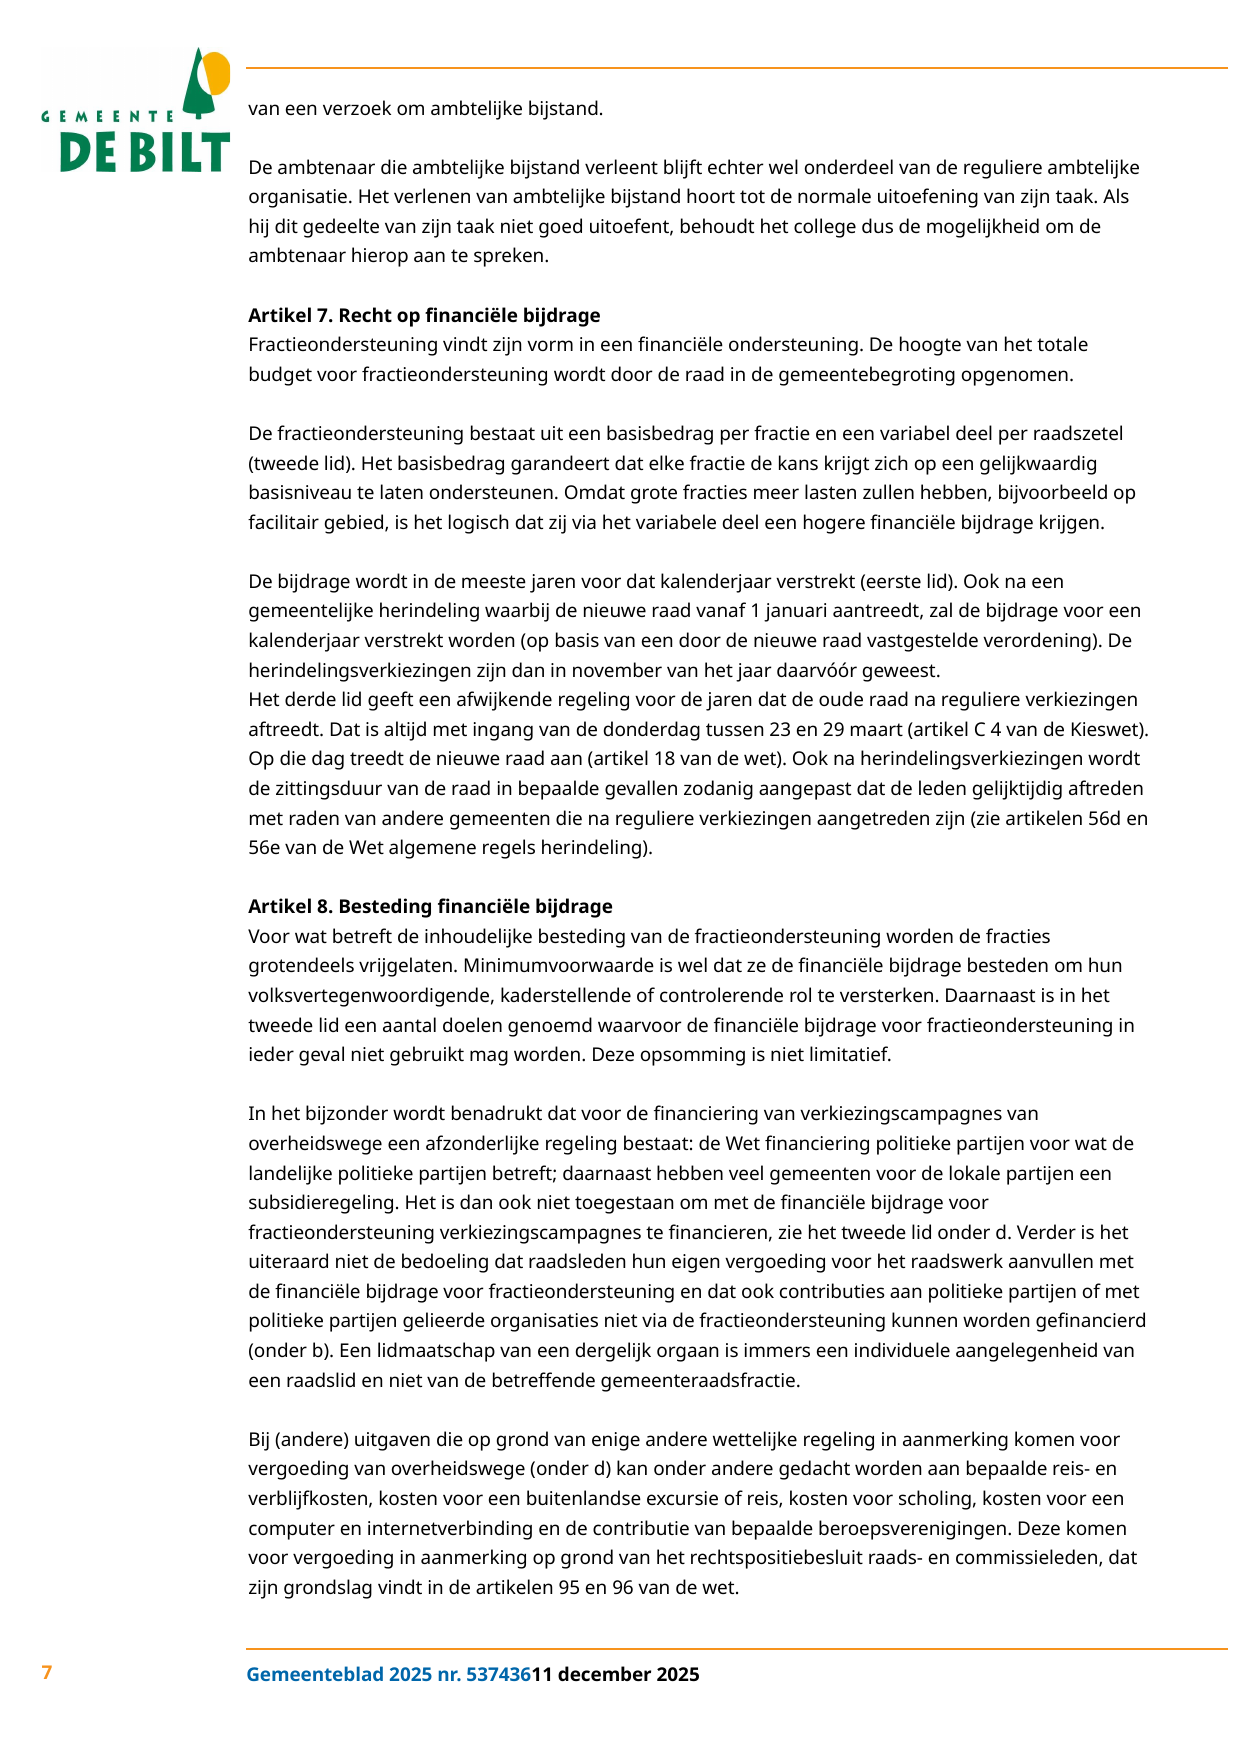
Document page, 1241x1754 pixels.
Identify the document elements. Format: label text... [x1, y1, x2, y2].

text Artikel 8. Besteding financiële bijdrage [248, 893, 1152, 919]
picture [41, 47, 231, 172]
text De fractieondersteuning bestaat uit een basisbedrag per fractie en een variabel deel per raadszetel (tweede lid). Het basisbedrag garandeert dat elke fractie de kans krijgt zich op een gelijkwaardig basisniveau te laten ondersteunen. Omdat grote fracties meer lasten zullen hebben, bijvoorbeeld op facilitair gebied, is het logisch dat zij via het variabele deel een hogere financiële bijdrage krijgen. [248, 420, 1152, 535]
text Het derde lid geeft een afwijkende regeling voor de jaren dat de oude raad na reguliere verkiezingen aftreedt. Dat is altijd met ingang van de donderdag tussen 23 en 29 maart (artikel C 4 van de Kieswet). Op die dag treedt de nieuwe raad aan (artikel 18 van de wet). Ook na herindelingsverkiezingen wordt de zittingsduur van de raad in bepaalde gevallen zodanig aangepast dat de leden gelijktijdig aftreden met raden van andere gemeenten die na reguliere verkiezingen aangetreden zijn (zie artikelen 56d en 56e van de Wet algemene regels herindeling). [248, 686, 1152, 860]
text Voor wat betreft de inhoudelijke besteding van de fractieondersteuning worden de fracties grotendeels vrijgelaten. Minimumvoorwaarde is wel dat ze de financiële bijdrage besteden om hun volksvertegenwoordigende, kaderstellende of controlerende rol te versterken. Daarnaast is in het tweede lid een aantal doelen genoemd waarvoor de financiële bijdrage voor fractieondersteuning in ieder geval niet gebruikt mag worden. Deze opsomming is niet limitatief. [248, 923, 1152, 1067]
text De ambtenaar die ambtelijke bijstand verleent blijft echter wel onderdeel van de reguliere ambtelijke organisatie. Het verlenen van ambtelijke bijstand hoort tot de normale uitoefening van zijn taak. Als hij dit gedeelte van zijn taak niet goed uitoefent, behoudt het college dus de mogelijkheid om de ambtenaar hierop aan te spreken. [248, 154, 1152, 268]
text De bijdrage wordt in de meeste jaren voor dat kalenderjaar verstrekt (eerste lid). Ook na een gemeentelijke herindeling waarbij de nieuwe raad vanaf 1 januari aantreedt, zal de bijdrage voor een kalenderjaar verstrekt worden (op basis van een door de nieuwe raad vastgestelde verordening). De herindelingsverkiezingen zijn dan in november van het jaar daarvóór geweest. [248, 568, 1152, 683]
text van een verzoek om ambtelijke bijstand. [248, 95, 1152, 121]
text Fractieondersteuning vindt zijn vorm in een financiële ondersteuning. De hoogte van het totale budget voor fractieondersteuning wordt door de raad in de gemeentebegroting opgenomen. [248, 331, 1152, 387]
text Artikel 7. Recht op financiële bijdrage [248, 302, 1152, 328]
text In het bijzonder wordt benadrukt dat voor de financiering van verkiezingscampagnes van overheidswege een afzonderlijke regeling bestaat: de Wet financiering politieke partijen voor wat de landelijke politieke partijen betreft; daarnaast hebben veel gemeenten voor de lokale partijen een subsidieregeling. Het is dan ook niet toegestaan om met de financiële bijdrage voor fractieondersteuning verkiezingscampagnes te financieren, zie het tweede lid onder d. Verder is het uiteraard niet de bedoeling dat raadsleden hun eigen vergoeding voor het raadswerk aanvullen met de financiële bijdrage voor fractieondersteuning en dat ook contributies aan politieke partijen of met politieke partijen gelieerde organisaties niet via de fractieondersteuning kunnen worden gefinancierd (onder b). Een lidmaatschap van een dergelijk orgaan is immers een individuele aangelegenheid van een raadslid en niet van de betreffende gemeenteraadsfractie. [248, 1101, 1152, 1393]
text Bij (andere) uitgaven die op grond van enige andere wettelijke regeling in aanmerking komen voor vergoeding van overheidswege (onder d) kan onder andere gedacht worden aan bepaalde reis- en verblijfkosten, kosten voor een buitenlandse excursie of reis, kosten voor scholing, kosten voor een computer en internetverbinding en de contributie van bepaalde beroepsverenigingen. Deze komen voor vergoeding in aanmerking op grond van het rechtspositiebesluit raads- en commissieleden, dat zijn grondslag vindt in de artikelen 95 en 96 van de wet. [248, 1426, 1152, 1600]
